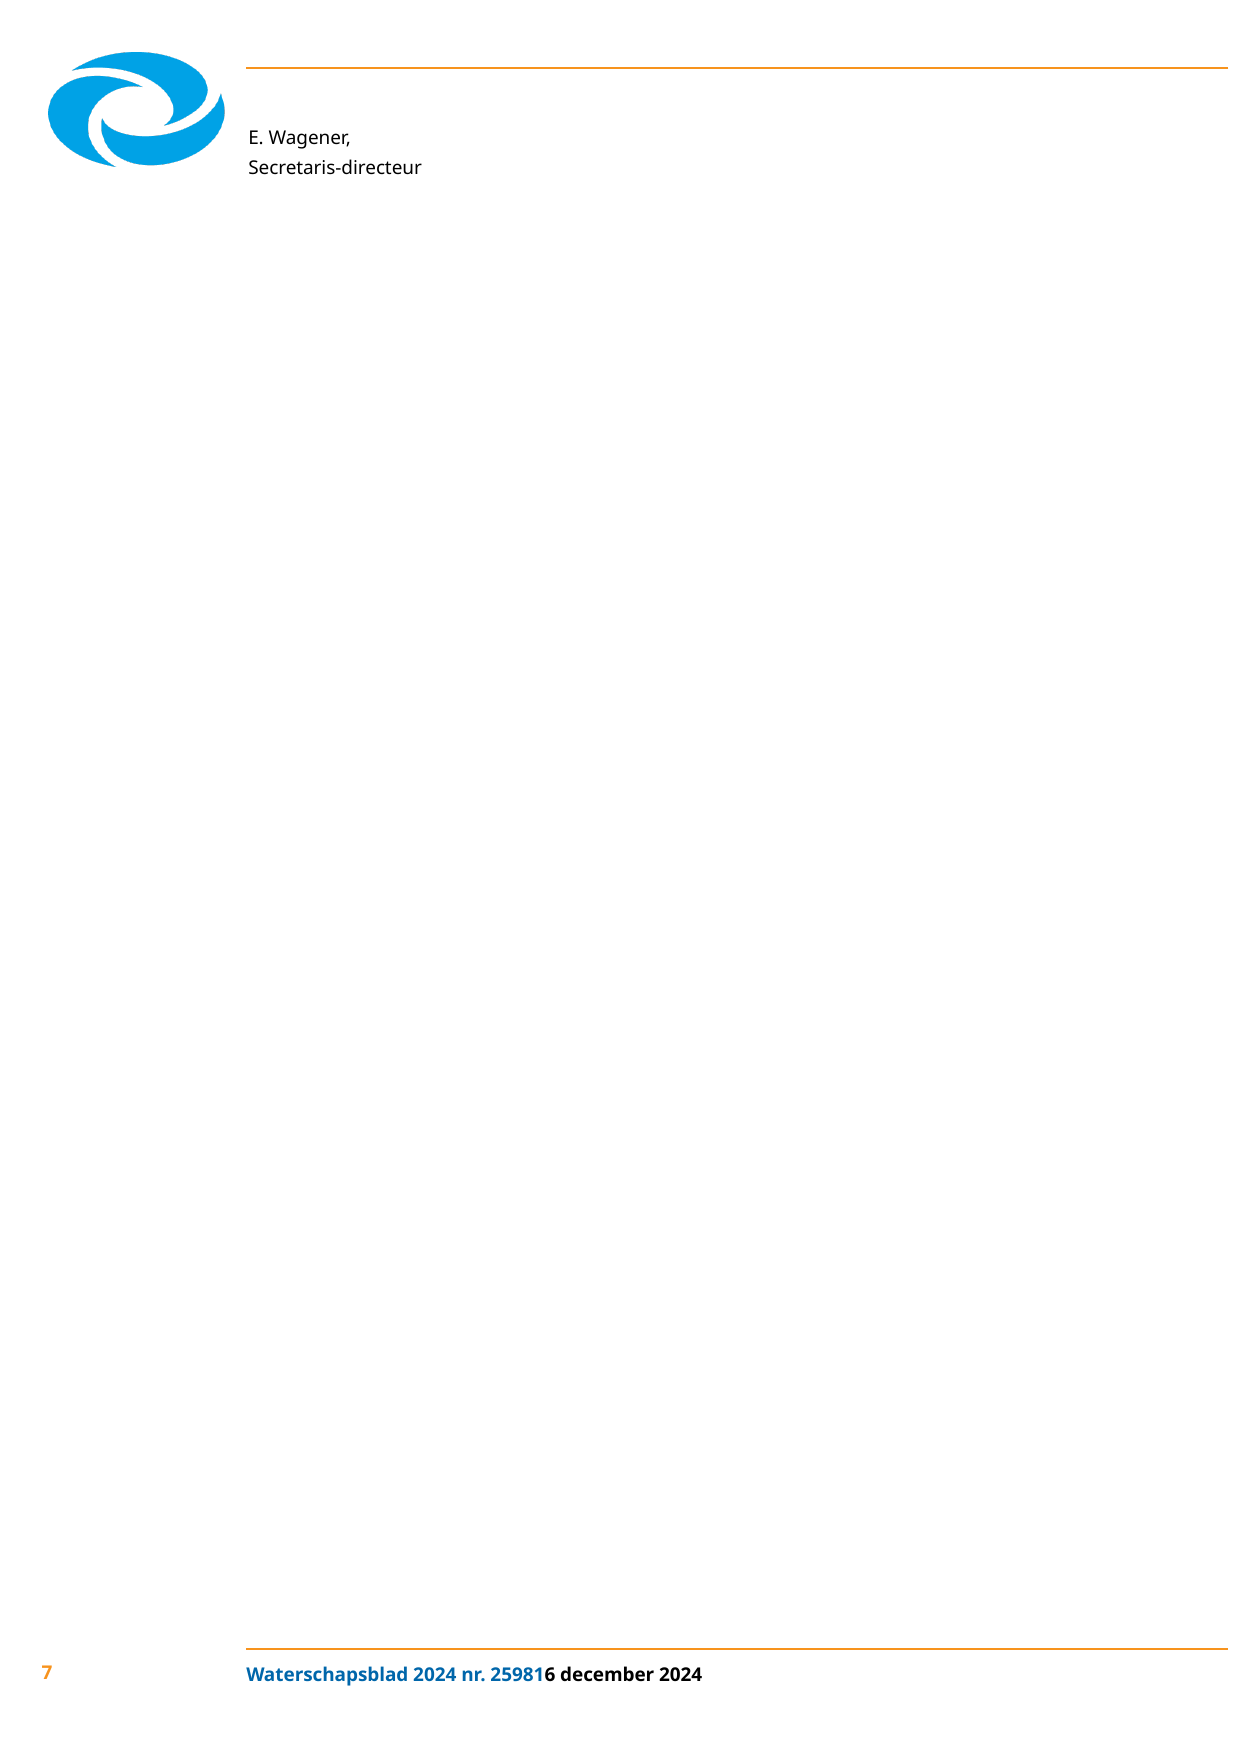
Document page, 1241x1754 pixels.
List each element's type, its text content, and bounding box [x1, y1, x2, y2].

text E. Wagener, [248, 124, 1152, 150]
text Secretaris-directeur [248, 154, 1152, 180]
picture [41, 47, 231, 172]
